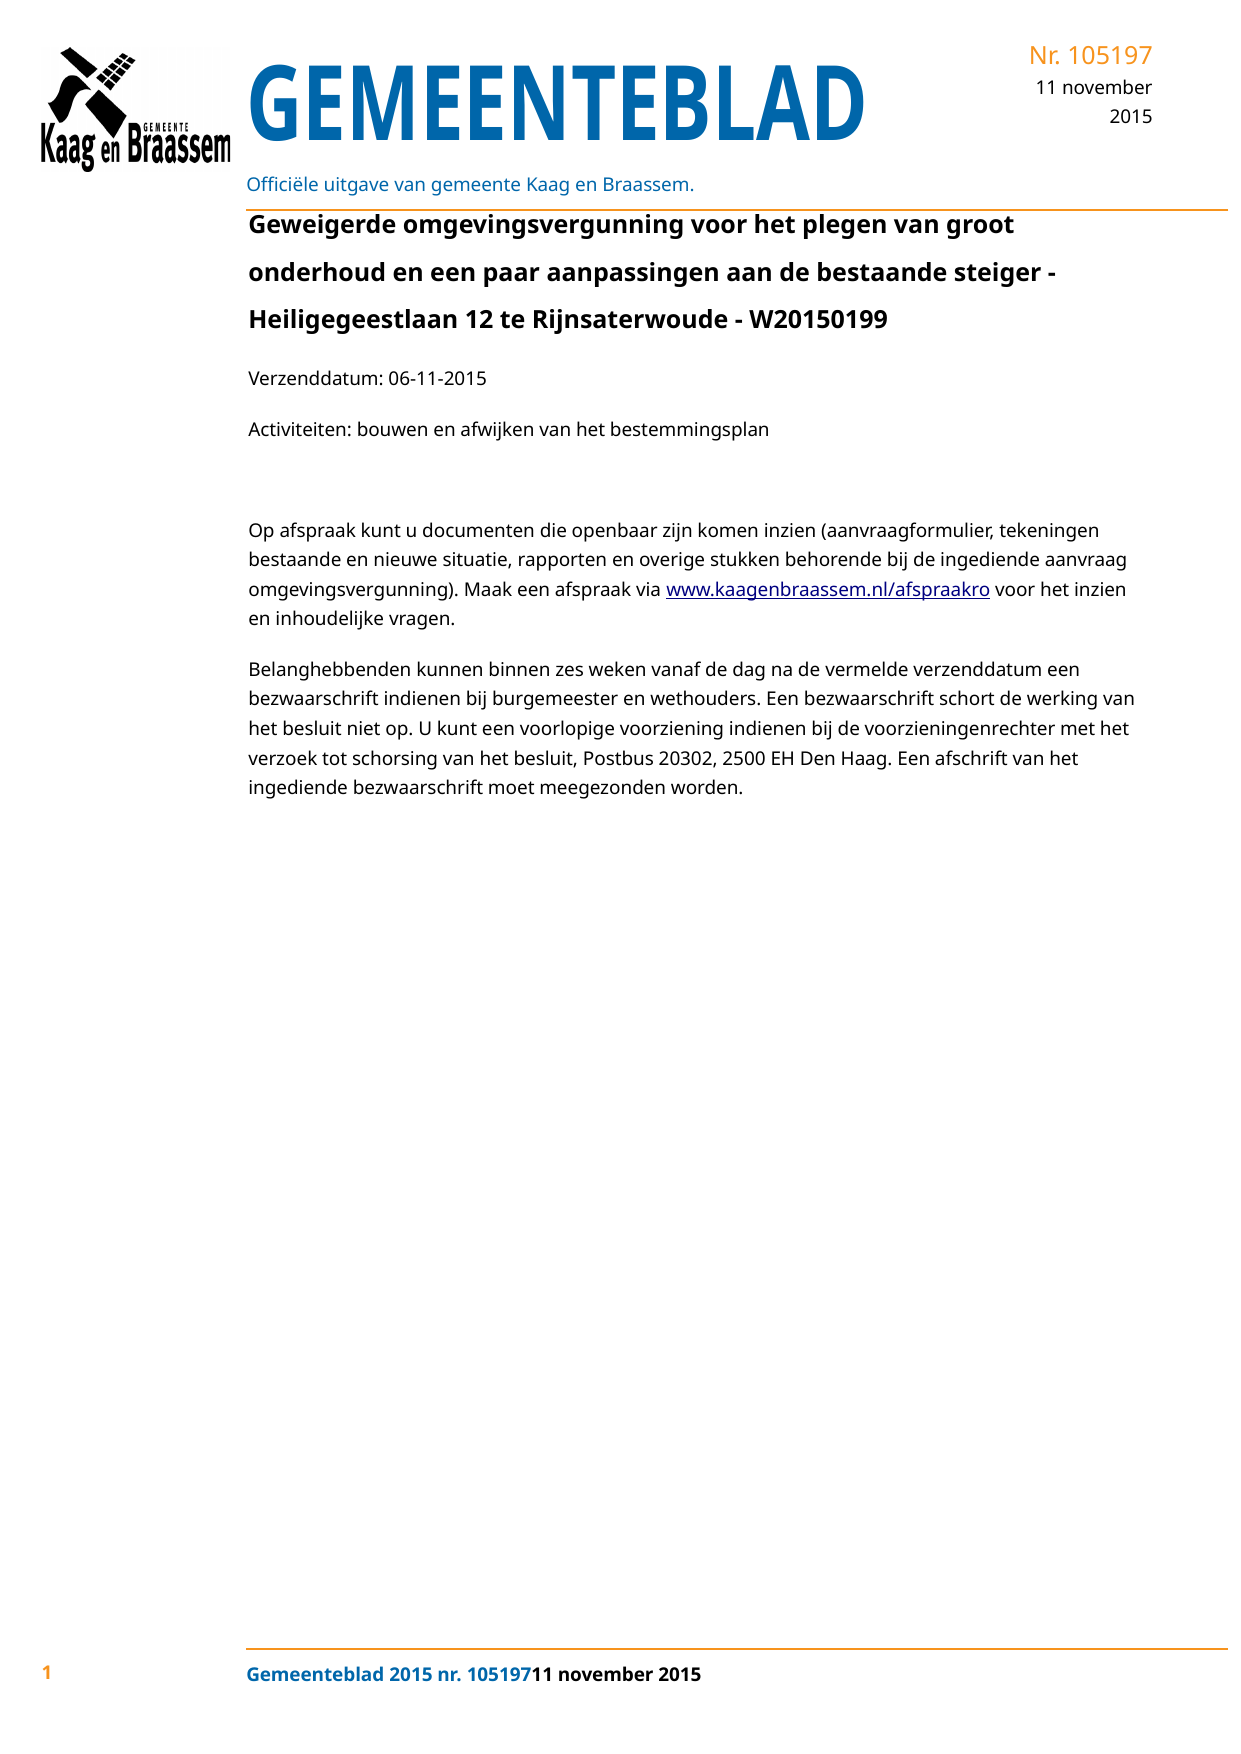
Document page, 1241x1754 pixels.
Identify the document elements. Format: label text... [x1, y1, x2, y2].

picture [41, 47, 231, 172]
text Op afspraak kunt u documenten die openbaar zijn komen inzien (aanvraagformulier, tekeningen bestaande en nieuwe situatie, rapporten en overige stukken behorende bij de ingediende aanvraag omgevingsvergunning). Maak een afspraak via www.kaagenbraassem.nl/afspraakro voor het inzien en inhoudelijke vragen. [248, 517, 1152, 631]
text Activiteiten: bouwen en afwijken van het bestemmingsplan [248, 416, 1152, 442]
text Geweigerde omgevingsvergunning voor het plegen van groot onderhoud en een paar aanpassingen aan de bestaande steiger - Heiligegeestlaan 12 te Rijnsaterwoude - W20150199 [248, 211, 1152, 336]
text Belanghebbenden kunnen binnen zes weken vanaf de dag na de vermelde verzenddatum een bezwaarschrift indienen bij burgemeester en wethouders. Een bezwaarschrift schort de werking van het besluit niet op. U kunt een voorlopige voorziening indienen bij de voorzieningenrechter met het verzoek tot schorsing van het besluit, Postbus 20302, 2500 EH Den Haag. Een afschrift van het ingediende bezwaarschrift moet meegezonden worden. [248, 656, 1152, 800]
text Verzenddatum: 06-11-2015 [248, 366, 1152, 391]
